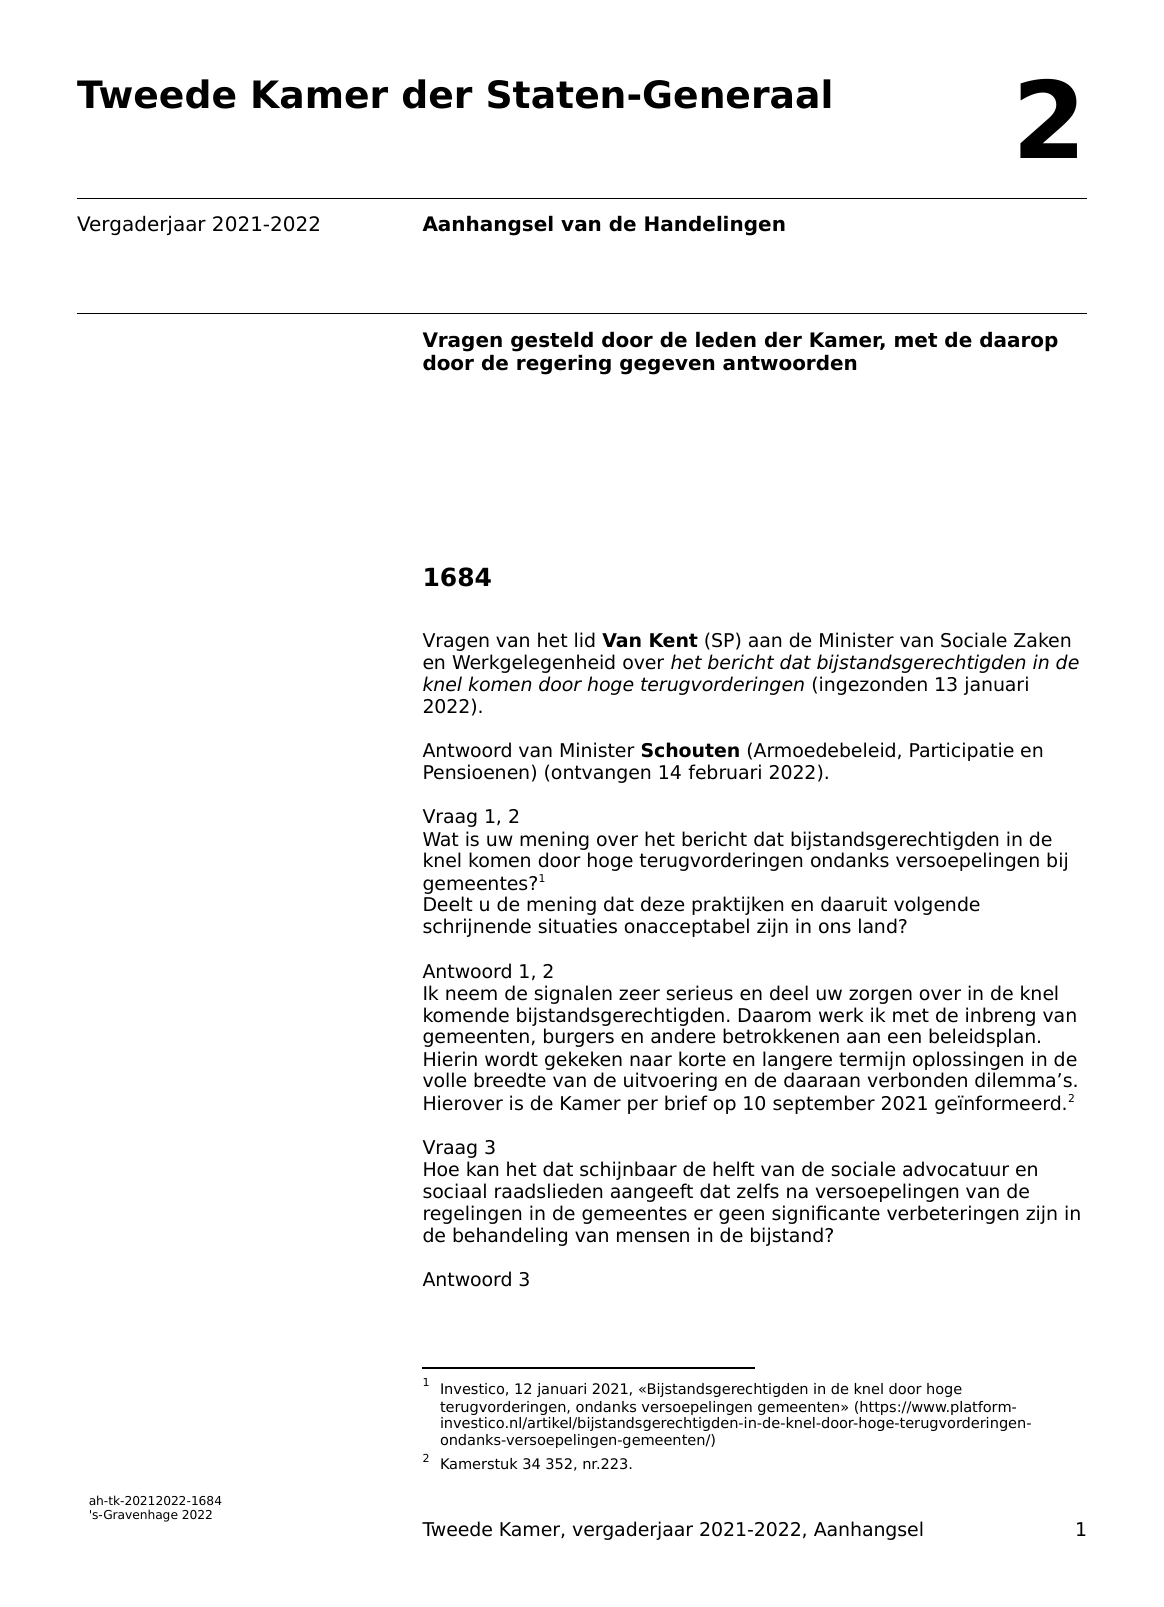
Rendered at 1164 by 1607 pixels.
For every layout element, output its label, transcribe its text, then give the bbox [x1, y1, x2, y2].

table_header Tweede Kamer der Staten-Generaal [77, 59, 886, 198]
text ah-tk-20212022-1684 [88, 1494, 323, 1508]
text Wat is uw mening over het bericht dat bijstandsgerechtigden in de knel komen door hoge terugvorderingen ondanks versoepelingen bij gemeentes? [422, 828, 1087, 894]
text Antwoord 3 [422, 1269, 1087, 1291]
table_cell Vragen gesteld door de leden der Kamer, met de daarop door de regering gegeven antwoorden [422, 314, 1087, 375]
text Vraag 1, 2 [422, 806, 1087, 828]
text 's-Gravenhage 2022 [88, 1508, 323, 1522]
table_cell [77, 314, 422, 375]
table_header 2 [886, 59, 1087, 198]
table_cell Vergaderjaar 2021-2022 [77, 199, 422, 313]
table_cell Aanhangsel van de Handelingen [422, 199, 1087, 313]
text Hoe kan het dat schijnbaar de helft van de sociale advocatuur en sociaal raadslieden aangeeft dat zelfs na versoepelingen van de regelingen in de gemeentes er geen significante verbeteringen zijn in de behandeling van mensen in de bijstand? [422, 1158, 1087, 1246]
text Antwoord van Minister Schouten (Armoedebeleid, Participatie en Pensioenen) (ontvangen 14 februari 2022). [422, 740, 1087, 784]
text Vraag 3 [422, 1137, 1087, 1158]
text Deelt u de mening dat deze praktijken en daaruit volgende schrijnende situaties onacceptabel zijn in ons land? [422, 894, 1087, 938]
text Investico, 12 januari 2021, «Bijstandsgerechtigden in de knel door hoge terugvorderingen, ondanks versoepelingen gemeenten» (https://www.platform-investico.nl/artikel/bijstandsgerechtigden-in-de-knel-door-hoge-terugvorderingen-ondanks-versoepelingen-gemeenten/) [422, 1377, 1087, 1449]
text 1684 [422, 563, 1087, 592]
text Vragen van het lid Van Kent (SP) aan de Minister van Sociale Zaken en Werkgelegenheid over het bericht dat bijstandsgerechtigden in de knel komen door hoge terugvorderingen (ingezonden 13 januari 2022). [422, 630, 1087, 718]
text Ik neem de signalen zeer serieus en deel uw zorgen over in de knel komende bijstandsgerechtigden. Daarom werk ik met de inbreng van gemeenten, burgers en andere betrokkenen aan een beleidsplan. Hierin wordt gekeken naar korte en langere termijn oplossingen in de volle breedte van de uitvoering en de daaraan verbonden dilemma’s. Hierover is de Kamer per brief op 10 september 2021 geïnformeerd. [422, 982, 1087, 1114]
text Antwoord 1, 2 [422, 961, 1087, 982]
text Kamerstuk 34 352, nr.223. [422, 1452, 1087, 1474]
